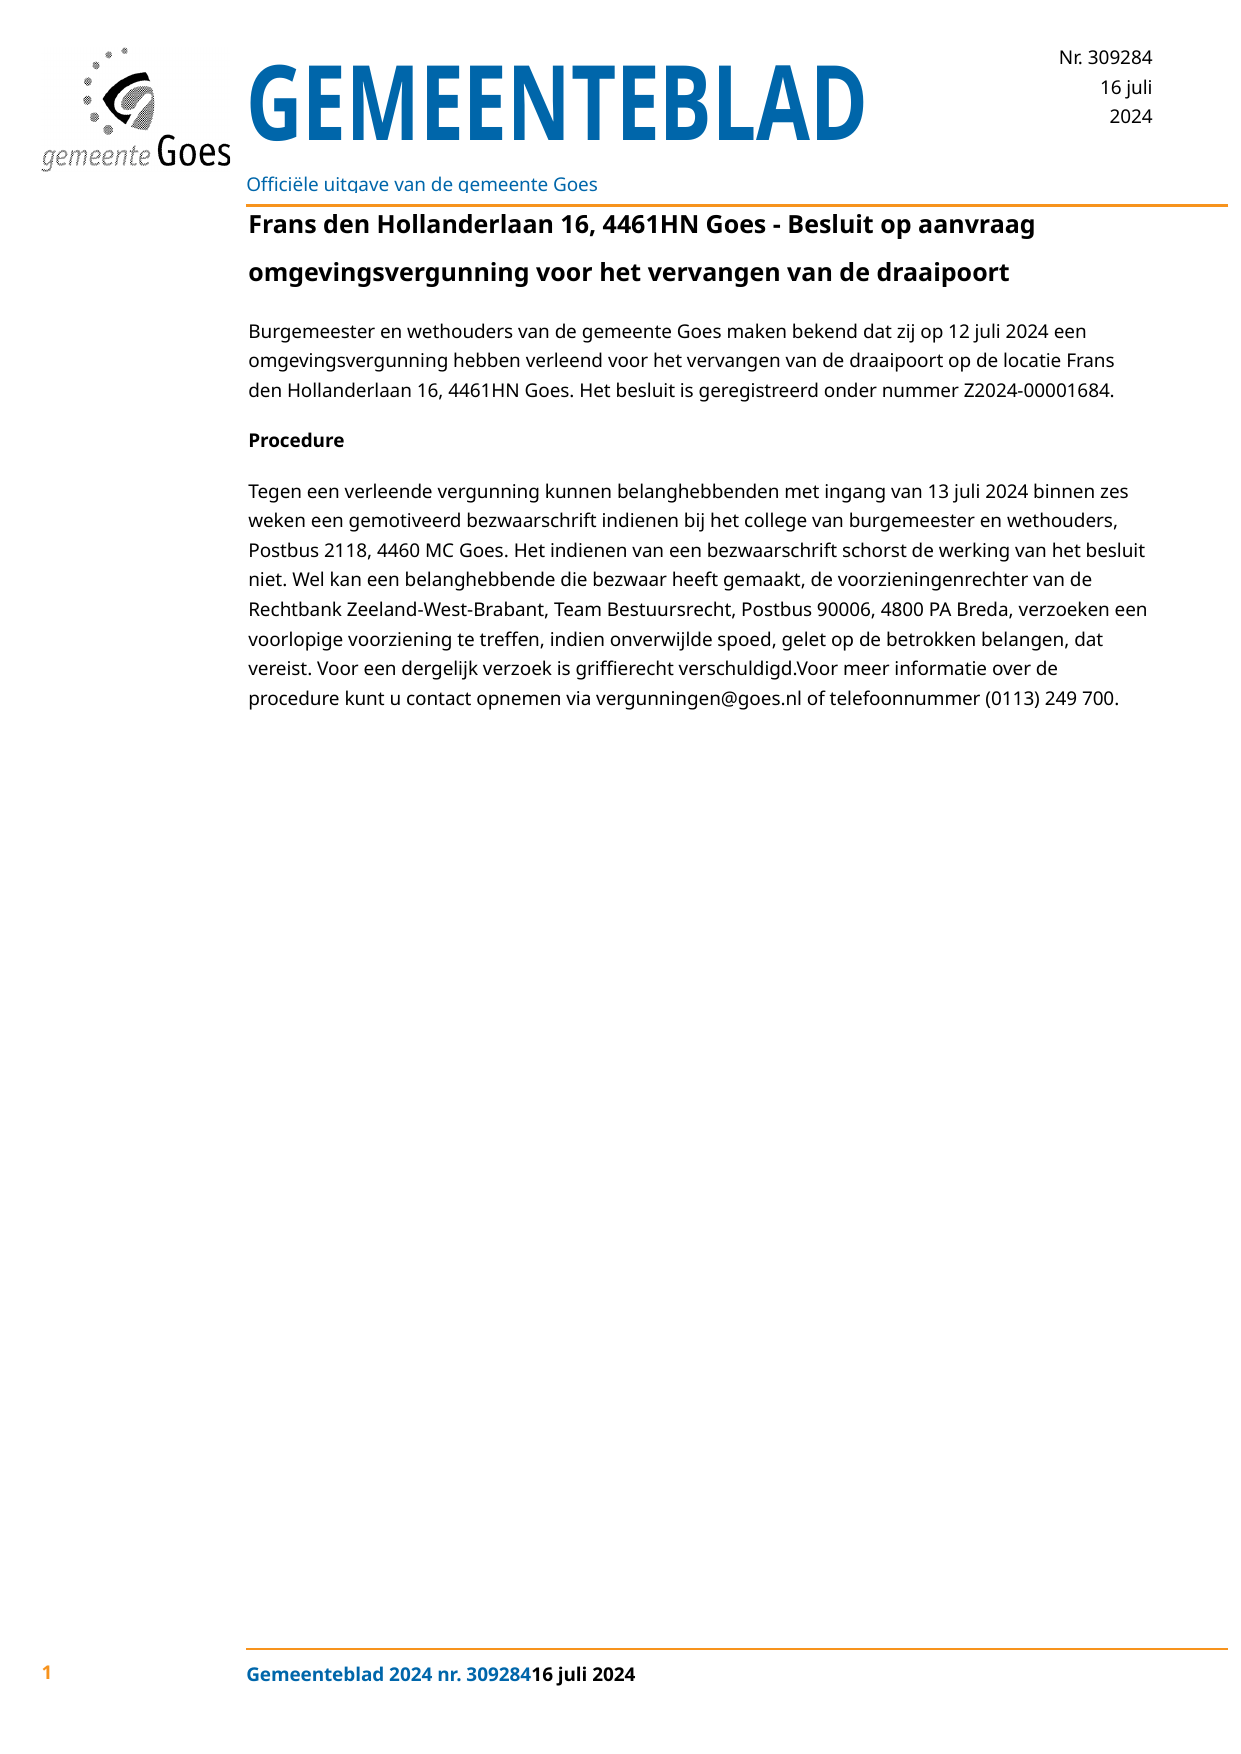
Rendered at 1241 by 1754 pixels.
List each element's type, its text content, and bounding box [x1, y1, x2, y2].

text Frans den Hollanderlaan 16, 4461HN Goes - Besluit op aanvraag omgevingsvergunning voor het vervangen van de draaipoort [248, 207, 1152, 288]
picture [41, 47, 231, 172]
text Burgemeester en wethouders van de gemeente Goes maken bekend dat zij op 12 juli 2024 een omgevingsvergunning hebben verleend voor het vervangen van de draaipoort op de locatie Frans den Hollanderlaan 16, 4461HN Goes. Het besluit is geregistreerd onder nummer Z2024-00001684. [248, 318, 1152, 403]
text Procedure [248, 427, 1152, 453]
text Tegen een verleende vergunning kunnen belanghebbenden met ingang van 13 juli 2024 binnen zes weken een gemotiveerd bezwaarschrift indienen bij het college van burgemeester en wethouders, Postbus 2118, 4460 MC Goes. Het indienen van een bezwaarschrift schorst de werking van het besluit niet. Wel kan een belanghebbende die bezwaar heeft gemaakt, de voorzieningenrechter van de Rechtbank Zeeland-West-Brabant, Team Bestuursrecht, Postbus 90006, 4800 PA Breda, verzoeken een voorlopige voorziening te treffen, indien onverwijlde spoed, gelet op de betrokken belangen, dat vereist. Voor een dergelijk verzoek is griffierecht verschuldigd.Voor meer informatie over de procedure kunt u contact opnemen via vergunningen@goes.nl of telefoonnummer (0113) 249 700. [248, 478, 1152, 711]
